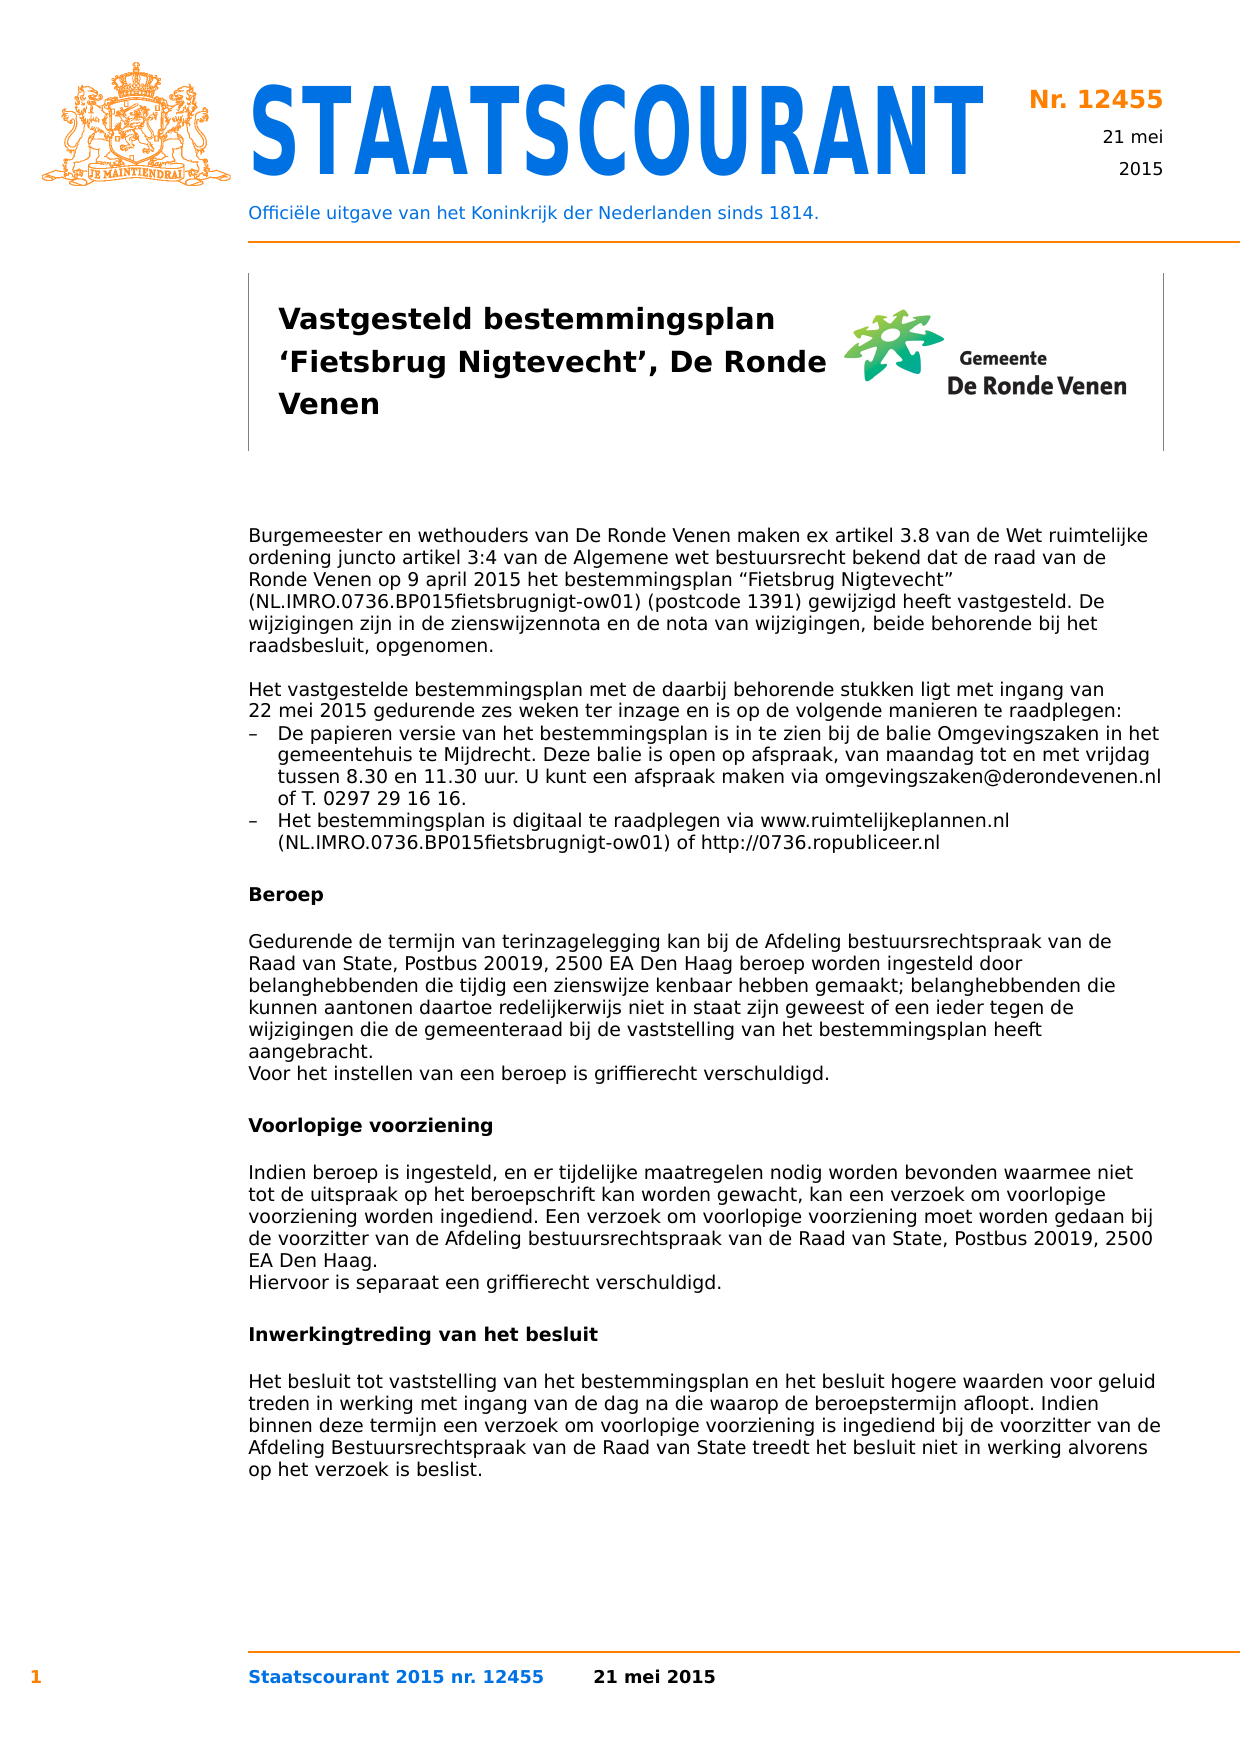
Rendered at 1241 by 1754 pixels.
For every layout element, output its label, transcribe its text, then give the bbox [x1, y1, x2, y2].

subtitle Beroep [248, 884, 1163, 906]
text Het vastgestelde bestemmingsplan met de daarbij behorende stukken ligt met ingang van 22 mei 2015 gedurende zes weken ter inzage en is op de volgende manieren te raadplegen: [248, 678, 1163, 722]
picture [838, 302, 1134, 403]
text – Het bestemmingsplan is digitaal te raadplegen via www.ruimtelijkeplannen.nl (NL.IMRO.0736.BP015fietsbrugnigt-ow01) of http://0736.ropubliceer.nl [248, 810, 1163, 854]
picture [41, 62, 231, 186]
subtitle Vastgesteld bestemmingsplan ‘Fietsbrug Nigtevecht’, De Ronde Venen [249, 273, 1163, 451]
text – De papieren versie van het bestemmingsplan is in te zien bij de balie Omgevingszaken in het gemeentehuis te Mijdrecht. Deze balie is open op afspraak, van maandag tot en met vrijdag tussen 8.30 en 11.30 uur. U kunt een afspraak maken via omgevingszaken@derondevenen.nl of T. 0297 29 16 16. [248, 722, 1163, 810]
table_cell 2015 [998, 153, 1240, 203]
text Indien beroep is ingesteld, en er tijdelijke maatregelen nodig worden bevonden waarmee niet tot de uitspraak op het beroepschrift kan worden gewacht, kan een verzoek om voorlopige voorziening worden ingediend. Een verzoek om voorlopige voorziening moet worden gedaan bij de voorzitter van de Afdeling bestuursrechtspraak van de Raad van State, Postbus 20019, 2500 EA Den Haag. [248, 1162, 1163, 1272]
table_header [25, 62, 248, 241]
subtitle Voorlopige voorziening [248, 1115, 1163, 1137]
text Voor het instellen van een beroep is griffierecht verschuldigd. [248, 1063, 1163, 1085]
table_header STAATSCOURANT [248, 62, 998, 203]
text Burgemeester en wethouders van De Ronde Venen maken ex artikel 3.8 van de Wet ruimtelijke ordening juncto artikel 3:4 van de Algemene wet bestuursrecht bekend dat de raad van de Ronde Venen op 9 april 2015 het bestemmingsplan “Fietsbrug Nigtevecht” [248, 525, 1163, 591]
subtitle Inwerkingtreding van het besluit [248, 1324, 1163, 1346]
table_cell Officiële uitgave van het Koninkrijk der Nederlanden sinds 1814. [248, 203, 1240, 241]
text (NL.IMRO.0736.BP015fietsbrugnigt-ow01) (postcode 1391) gewijzigd heeft vastgesteld. De wijzigingen zijn in de zienswijzennota en de nota van wijzigingen, beide behorende bij het raadsbesluit, opgenomen. [248, 591, 1163, 657]
table_cell 21 mei [998, 121, 1240, 153]
text Hiervoor is separaat een griffierecht verschuldigd. [248, 1272, 1163, 1294]
text Gedurende de termijn van terinzagelegging kan bij de Afdeling bestuursrechtspraak van de Raad van State, Postbus 20019, 2500 EA Den Haag beroep worden ingesteld door belanghebbenden die tijdig een zienswijze kenbaar hebben gemaakt; belanghebbenden die kunnen aantonen daartoe redelijkerwijs niet in staat zijn geweest of een ieder tegen de wijzigingen die de gemeenteraad bij de vaststelling van het bestemmingsplan heeft aangebracht. [248, 931, 1163, 1063]
text Het besluit tot vaststelling van het bestemmingsplan en het besluit hogere waarden voor geluid treden in werking met ingang van de dag na die waarop de beroepstermijn afloopt. Indien binnen deze termijn een verzoek om voorlopige voorziening is ingediend bij de voorzitter van de Afdeling Bestuursrechtspraak van de Raad van State treedt het besluit niet in werking alvorens op het verzoek is beslist. [248, 1371, 1163, 1481]
table_header Nr. 12455 [998, 62, 1240, 121]
